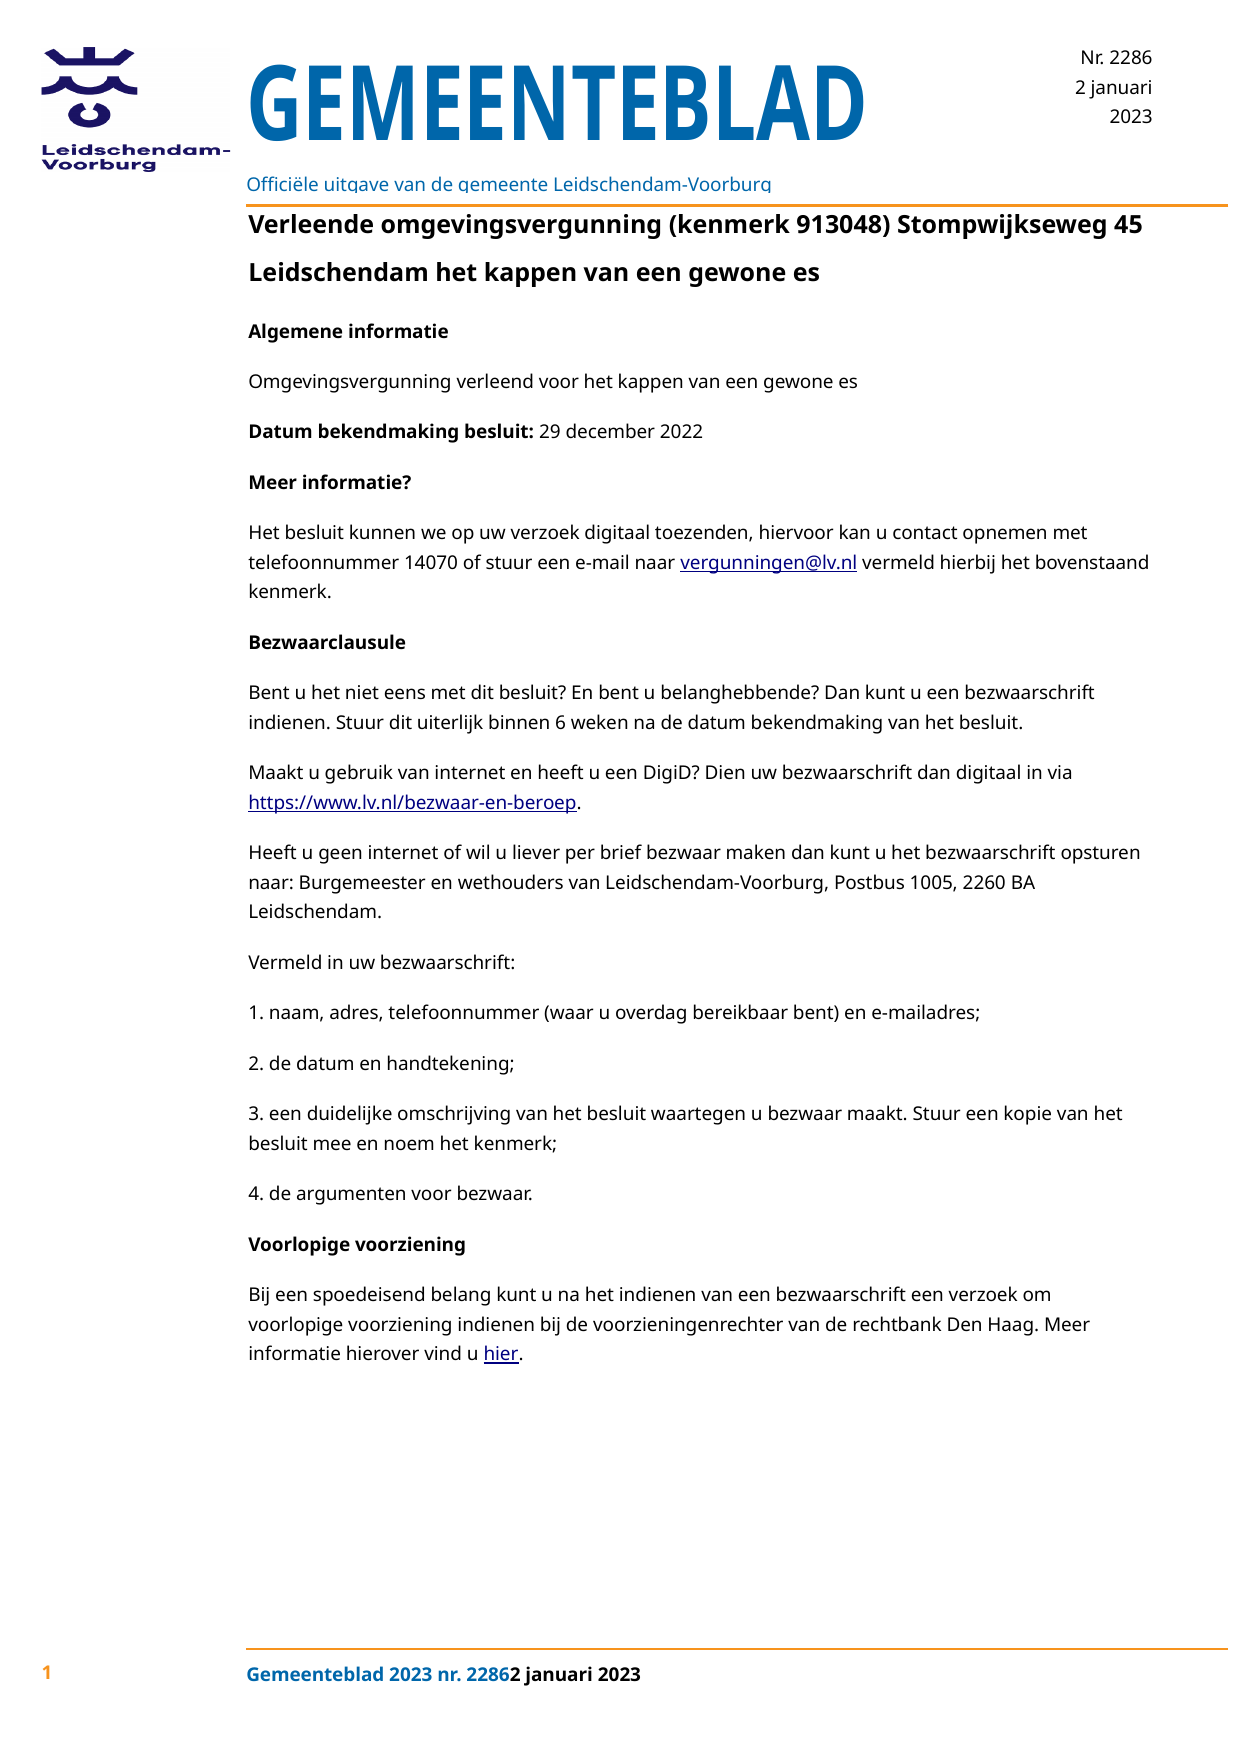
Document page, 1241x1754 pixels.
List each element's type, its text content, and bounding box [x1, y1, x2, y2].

text Vermeld in uw bezwaarschrift: [248, 949, 1152, 975]
text Bezwaarclausule [248, 629, 1152, 655]
text Datum bekendmaking besluit: 29 december 2022 [248, 419, 1152, 444]
text Heeft u geen internet of wil u liever per brief bezwaar maken dan kunt u het bezwaarschrift opsturen naar: Burgemeester en wethouders van Leidschendam-Voorburg, Postbus 1005, 2260 BA Leidschendam. [248, 839, 1152, 924]
text Omgevingsvergunning verleend voor het kappen van een gewone es [248, 368, 1152, 394]
text 2. de datum en handtekening; [248, 1050, 1152, 1076]
text 1. naam, adres, telefoonnummer (waar u overdag bereikbaar bent) en e-mailadres; [248, 999, 1152, 1025]
text Algemene informatie [248, 318, 1152, 344]
text Bent u het niet eens met dit besluit? En bent u belanghebbende? Dan kunt u een bezwaarschrift indienen. Stuur dit uiterlijk binnen 6 weken na de datum bekendmaking van het besluit. [248, 679, 1152, 735]
picture [41, 47, 231, 172]
text Voorlopige voorziening [248, 1231, 1152, 1257]
text 3. een duidelijke omschrijving van het besluit waartegen u bezwaar maakt. Stuur een kopie van het besluit mee en noem het kenmerk; [248, 1100, 1152, 1156]
text Verleende omgevingsvergunning (kenmerk 913048) Stompwijkseweg 45 Leidschendam het kappen van een gewone es [248, 207, 1152, 288]
text Maakt u gebruik van internet en heeft u een DigiD? Dien uw bezwaarschrift dan digitaal in via https://www.lv.nl/bezwaar-en-beroep. [248, 759, 1152, 815]
text Bij een spoedeisend belang kunt u na het indienen van een bezwaarschrift een verzoek om voorlopige voorziening indienen bij de voorzieningenrechter van de rechtbank Den Haag. Meer informatie hierover vind u hier. [248, 1281, 1152, 1366]
text 4. de argumenten voor bezwaar. [248, 1180, 1152, 1206]
text Het besluit kunnen we op uw verzoek digitaal toezenden, hiervoor kan u contact opnemen met telefoonnummer 14070 of stuur een e-mail naar vergunningen@lv.nl vermeld hierbij het bovenstaand kenmerk. [248, 519, 1152, 604]
text Meer informatie? [248, 469, 1152, 495]
